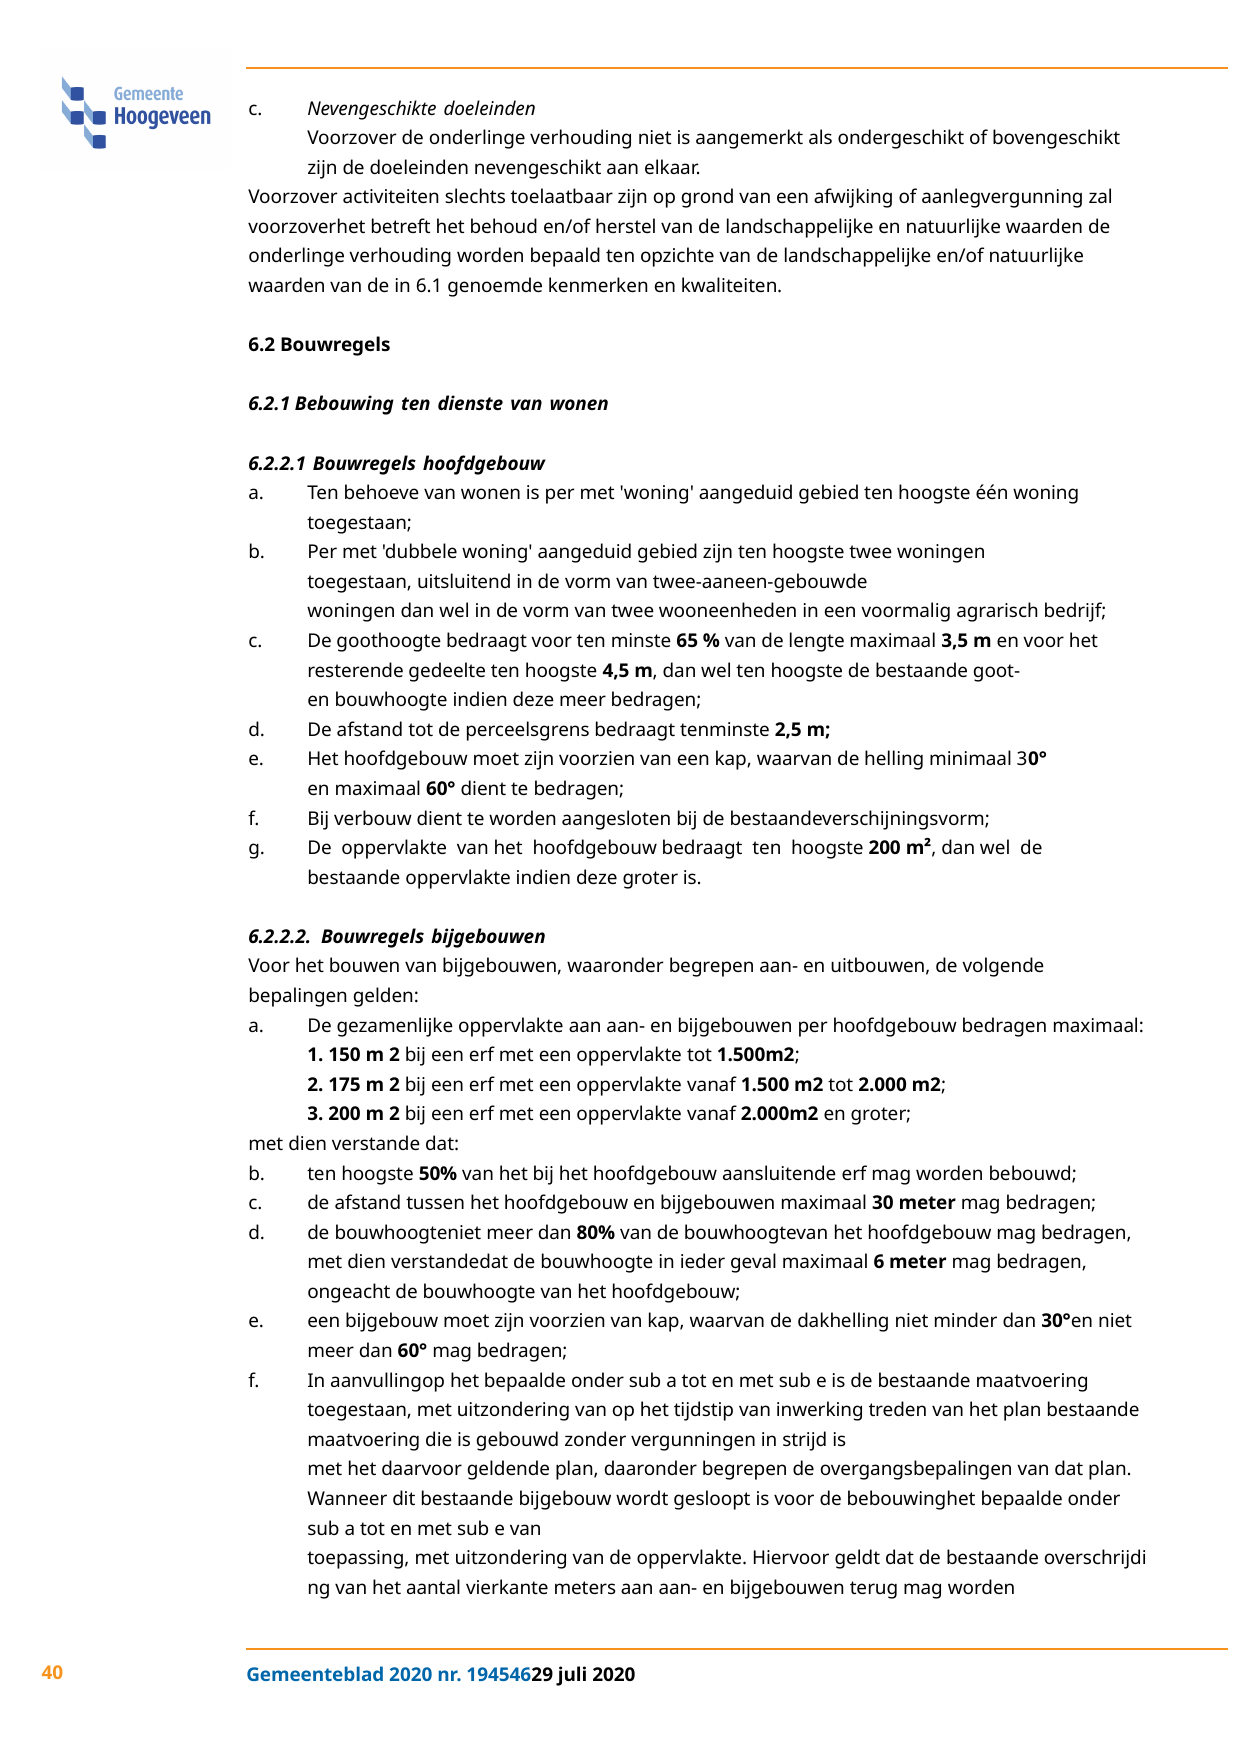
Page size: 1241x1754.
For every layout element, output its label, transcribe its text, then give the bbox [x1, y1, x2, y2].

list De afstand tot de perceelsgrens bedraagt tenminste 2,5 m; [248, 716, 1152, 742]
list Ten behoeve van wonen is per met 'woning' aangeduid gebied ten hoogste één woning toegestaan; [248, 479, 1152, 535]
text Voor het bouwen van bijgebouwen, waaronder begrepen aan- en uitbouwen, de volgende bepalingen gelden: [248, 953, 1152, 1008]
list Het hoofdgebouw moet zijn voorzien van een kap, waarvan de helling minimaal 30° en maximaal 60° dient te bedragen; [248, 746, 1152, 801]
list Per met 'dubbele woning' aangeduid gebied zijn ten hoogste twee woningen toegestaan, uitsluitend in de vorm van twee-aaneen-gebouwde woningen dan wel in de vorm van twee wooneenheden in een voormalig agrarisch bedrijf; [248, 538, 1152, 623]
text 6.2.1 Bebouwing ten dienste van wonen [248, 391, 1152, 416]
list Nevengeschikte doeleinden [248, 95, 1152, 121]
text met dien verstande dat: [248, 1130, 1152, 1156]
list 3. 200 m 2 bij een erf met een oppervlakte vanaf 2.000m2 en groter; [248, 1101, 1152, 1126]
text Voorzover activiteiten slechts toelaatbaar zijn op grond van een afwijking of aanlegvergunning zal voorzoverhet betreft het behoud en/of herstel van de landschappelijke en natuurlijke waarden de onderlinge verhouding worden bepaald ten opzichte van de landschappelijke en/of natuurlijke waarden van de in 6.1 genoemde kenmerken en kwaliteiten. [248, 183, 1152, 298]
list 1. 150 m 2 bij een erf met een oppervlakte tot 1.500m2; [248, 1041, 1152, 1067]
picture [41, 47, 231, 172]
list Bij verbouw dient te worden aangesloten bij de bestaandeverschijningsvorm; [248, 805, 1152, 831]
list De goothoogte bedraagt voor ten minste 65 % van de lengte maximaal 3,5 m en voor het resterende gedeelte ten hoogste 4,5 m, dan wel ten hoogste de bestaande goot- en bouwhoogte indien deze meer bedragen; [248, 627, 1152, 712]
list de bouwhoogteniet meer dan 80% van de bouwhoogtevan het hoofdgebouw mag bedragen, met dien verstandedat de bouwhoogte in ieder geval maximaal 6 meter mag bedragen, ongeacht de bouwhoogte van het hoofdgebouw; [248, 1219, 1152, 1304]
list een bijgebouw moet zijn voorzien van kap, waarvan de dakhelling niet minder dan 30°en niet meer dan 60° mag bedragen; [248, 1308, 1152, 1363]
text 6.2.2.2. Bouwregels bijgebouwen [248, 923, 1152, 949]
list De gezamenlijke oppervlakte aan aan- en bijgebouwen per hoofdgebouw bedragen maximaal: [248, 1012, 1152, 1038]
list De oppervlakte van het hoofdgebouw bedraagt ten hoogste 200 m², dan wel de bestaande oppervlakte indien deze groter is. [248, 834, 1152, 890]
list ten hoogste 50% van het bij het hoofdgebouw aansluitende erf mag worden bebouwd; [248, 1160, 1152, 1186]
text 6.2 Bouwregels [248, 331, 1152, 357]
text 6.2.2.1 Bouwregels hoofdgebouw [248, 450, 1152, 476]
list Voorzover de onderlinge verhouding niet is aangemerkt als ondergeschikt of bovengeschikt zijn de doeleinden nevengeschikt aan elkaar. [248, 124, 1152, 180]
list 2. 175 m 2 bij een erf met een oppervlakte vanaf 1.500 m2 tot 2.000 m2; [248, 1071, 1152, 1097]
list de afstand tussen het hoofdgebouw en bijgebouwen maximaal 30 meter mag bedragen; [248, 1189, 1152, 1215]
list In aanvullingop het bepaalde onder sub a tot en met sub e is de bestaande maatvoering toegestaan, met uitzondering van op het tijdstip van inwerking treden van het plan bestaande maatvoering die is gebouwd zonder vergunningen in strijd is met het daarvoor geldende plan, daaronder begrepen de overgangsbepalingen van dat plan. Wanneer dit bestaande bijgebouw wordt gesloopt is voor de bebouwinghet bepaalde onder sub a tot en met sub e van toepassing, met uitzondering van de oppervlakte. Hiervoor geldt dat de bestaande overschrijding van het aantal vierkante meters aan aan- en bijgebouwen terug mag worden [248, 1367, 1152, 1600]
